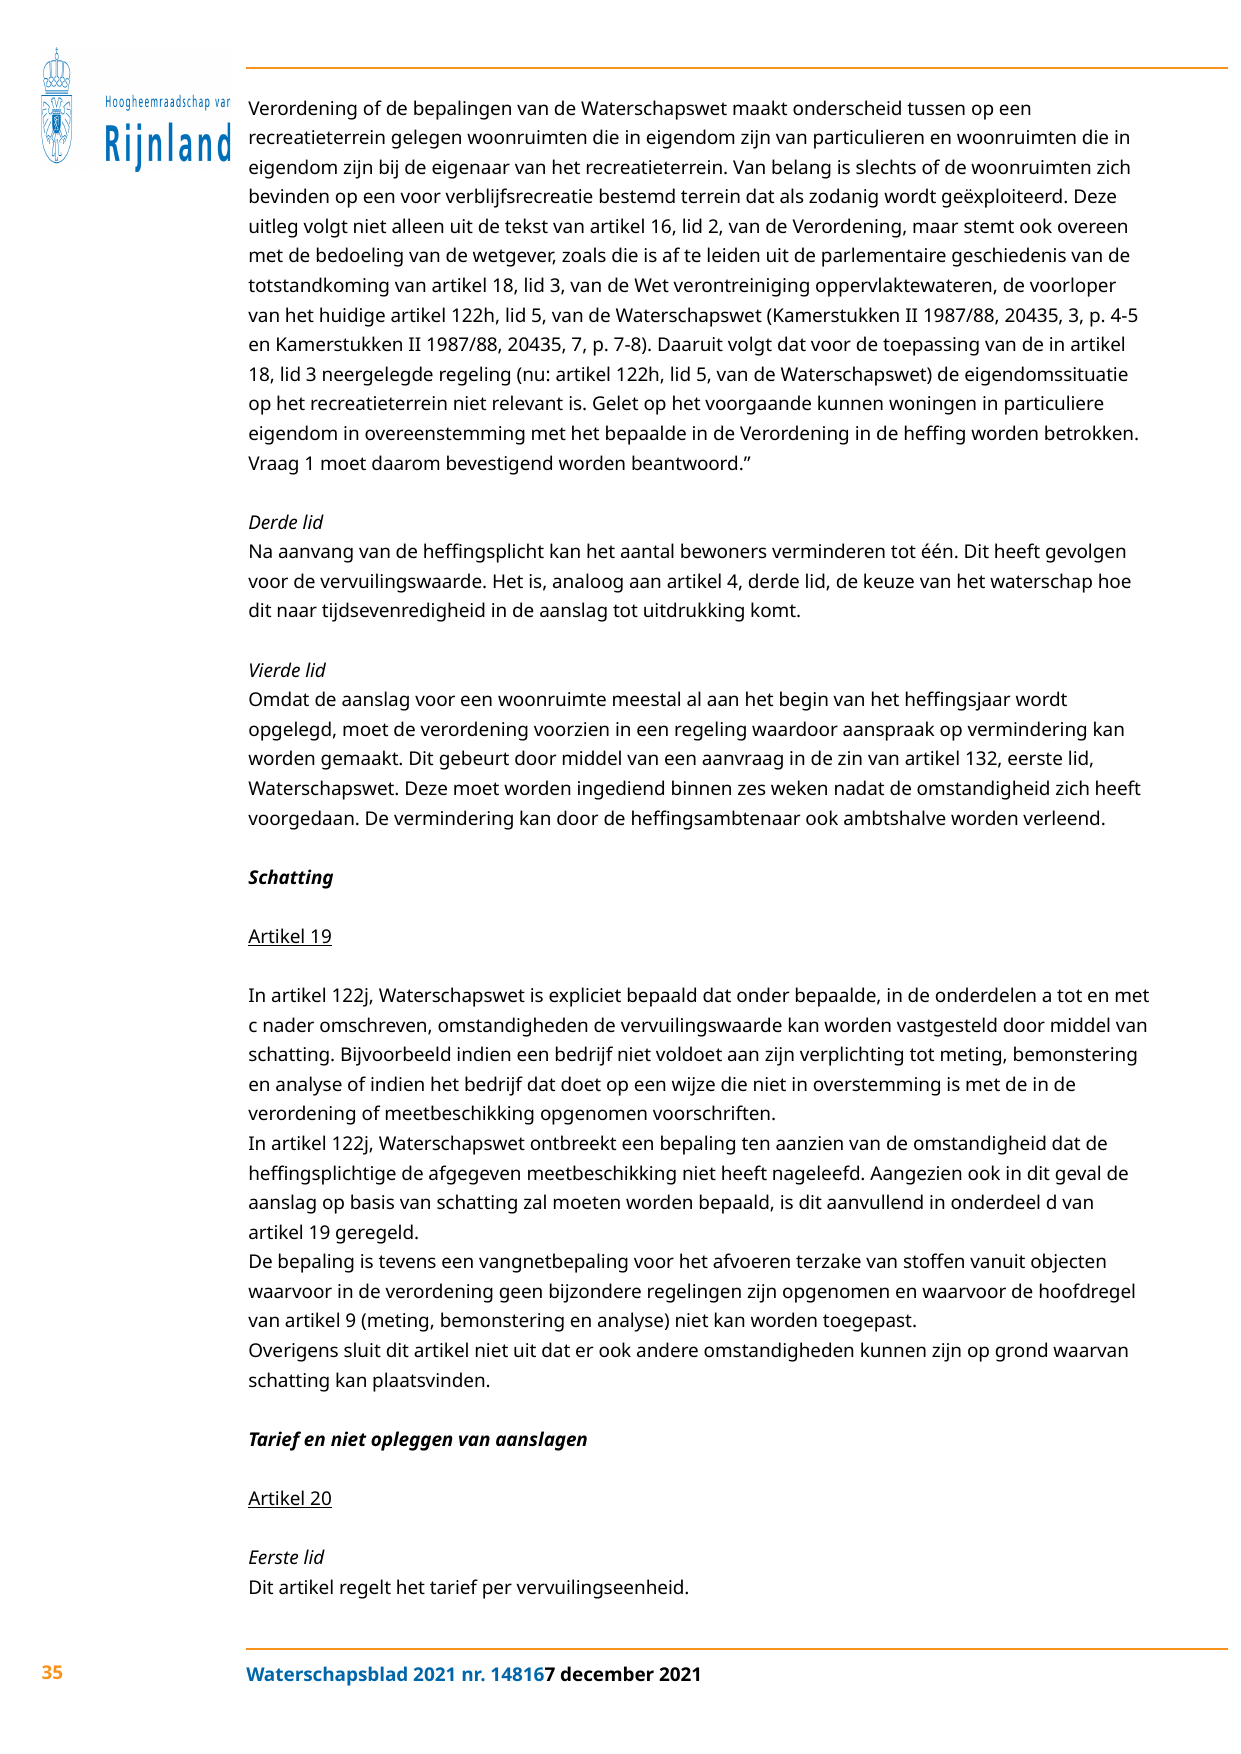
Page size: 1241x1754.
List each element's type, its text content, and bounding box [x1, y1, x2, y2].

text Eerste lid [248, 1544, 1152, 1570]
text Verordening of de bepalingen van de Waterschapswet maakt onderscheid tussen op een recreatieterrein gelegen woonruimten die in eigendom zijn van particulieren en woonruimten die in eigendom zijn bij de eigenaar van het recreatieterrein. Van belang is slechts of de woonruimten zich bevinden op een voor verblijfsrecreatie bestemd terrein dat als zodanig wordt geëxploiteerd. Deze uitleg volgt niet alleen uit de tekst van artikel 16, lid 2, van de Verordening, maar stemt ook overeen met de bedoeling van de wetgever, zoals die is af te leiden uit de parlementaire geschiedenis van de totstandkoming van artikel 18, lid 3, van de Wet verontreiniging oppervlaktewateren, de voorloper van het huidige artikel 122h, lid 5, van de Waterschapswet (Kamerstukken II 1987/88, 20435, 3, p. 4-5 en Kamerstukken II 1987/88, 20435, 7, p. 7-8). Daaruit volgt dat voor de toepassing van de in artikel 18, lid 3 neergelegde regeling (nu: artikel 122h, lid 5, van de Waterschapswet) de eigendomssituatie op het recreatieterrein niet relevant is. Gelet op het voorgaande kunnen woningen in particuliere eigendom in overeenstemming met het bepaalde in de Verordening in de heffing worden betrokken. Vraag 1 moet daarom bevestigend worden beantwoord.” [248, 95, 1152, 476]
text In artikel 122j, Waterschapswet is expliciet bepaald dat onder bepaalde, in de onderdelen a tot en met c nader omschreven, omstandigheden de vervuilingswaarde kan worden vastgesteld door middel van schatting. Bijvoorbeeld indien een bedrijf niet voldoet aan zijn verplichting tot meting, bemonstering en analyse of indien het bedrijf dat doet op een wijze die niet in overstemming is met de in de verordening of meetbeschikking opgenomen voorschriften. [248, 982, 1152, 1126]
text Overigens sluit dit artikel niet uit dat er ook andere omstandigheden kunnen zijn op grond waarvan schatting kan plaatsvinden. [248, 1337, 1152, 1393]
text Derde lid [248, 509, 1152, 535]
text Vierde lid [248, 657, 1152, 683]
text Omdat de aanslag voor een woonruimte meestal al aan het begin van het heffingsjaar wordt opgelegd, moet de verordening voorzien in een regeling waardoor aanspraak op vermindering kan worden gemaakt. Dit gebeurt door middel van een aanvraag in de zin van artikel 132, eerste lid, Waterschapswet. Deze moet worden ingediend binnen zes weken nadat de omstandigheid zich heeft voorgedaan. De vermindering kan door de heffingsambtenaar ook ambtshalve worden verleend. [248, 686, 1152, 831]
text Tarief en niet opleggen van aanslagen [248, 1426, 1152, 1452]
text Dit artikel regelt het tarief per vervuilingseenheid. [248, 1574, 1152, 1600]
text Schatting [248, 864, 1152, 890]
text Artikel 20 [248, 1485, 1152, 1511]
text De bepaling is tevens een vangnetbepaling voor het afvoeren terzake van stoffen vanuit objecten waarvoor in de verordening geen bijzondere regelingen zijn opgenomen en waarvoor de hoofdregel van artikel 9 (meting, bemonstering en analyse) niet kan worden toegepast. [248, 1248, 1152, 1333]
text Na aanvang van de heffingsplicht kan het aantal bewoners verminderen tot één. Dit heeft gevolgen voor de vervuilingswaarde. Het is, analoog aan artikel 4, derde lid, de keuze van het waterschap hoe dit naar tijdsevenredigheid in de aanslag tot uitdrukking komt. [248, 538, 1152, 623]
picture [41, 47, 231, 172]
text In artikel 122j, Waterschapswet ontbreekt een bepaling ten aanzien van de omstandigheid dat de heffingsplichtige de afgegeven meetbeschikking niet heeft nageleefd. Aangezien ook in dit geval de aanslag op basis van schatting zal moeten worden bepaald, is dit aanvullend in onderdeel d van artikel 19 geregeld. [248, 1130, 1152, 1245]
text Artikel 19 [248, 923, 1152, 949]
